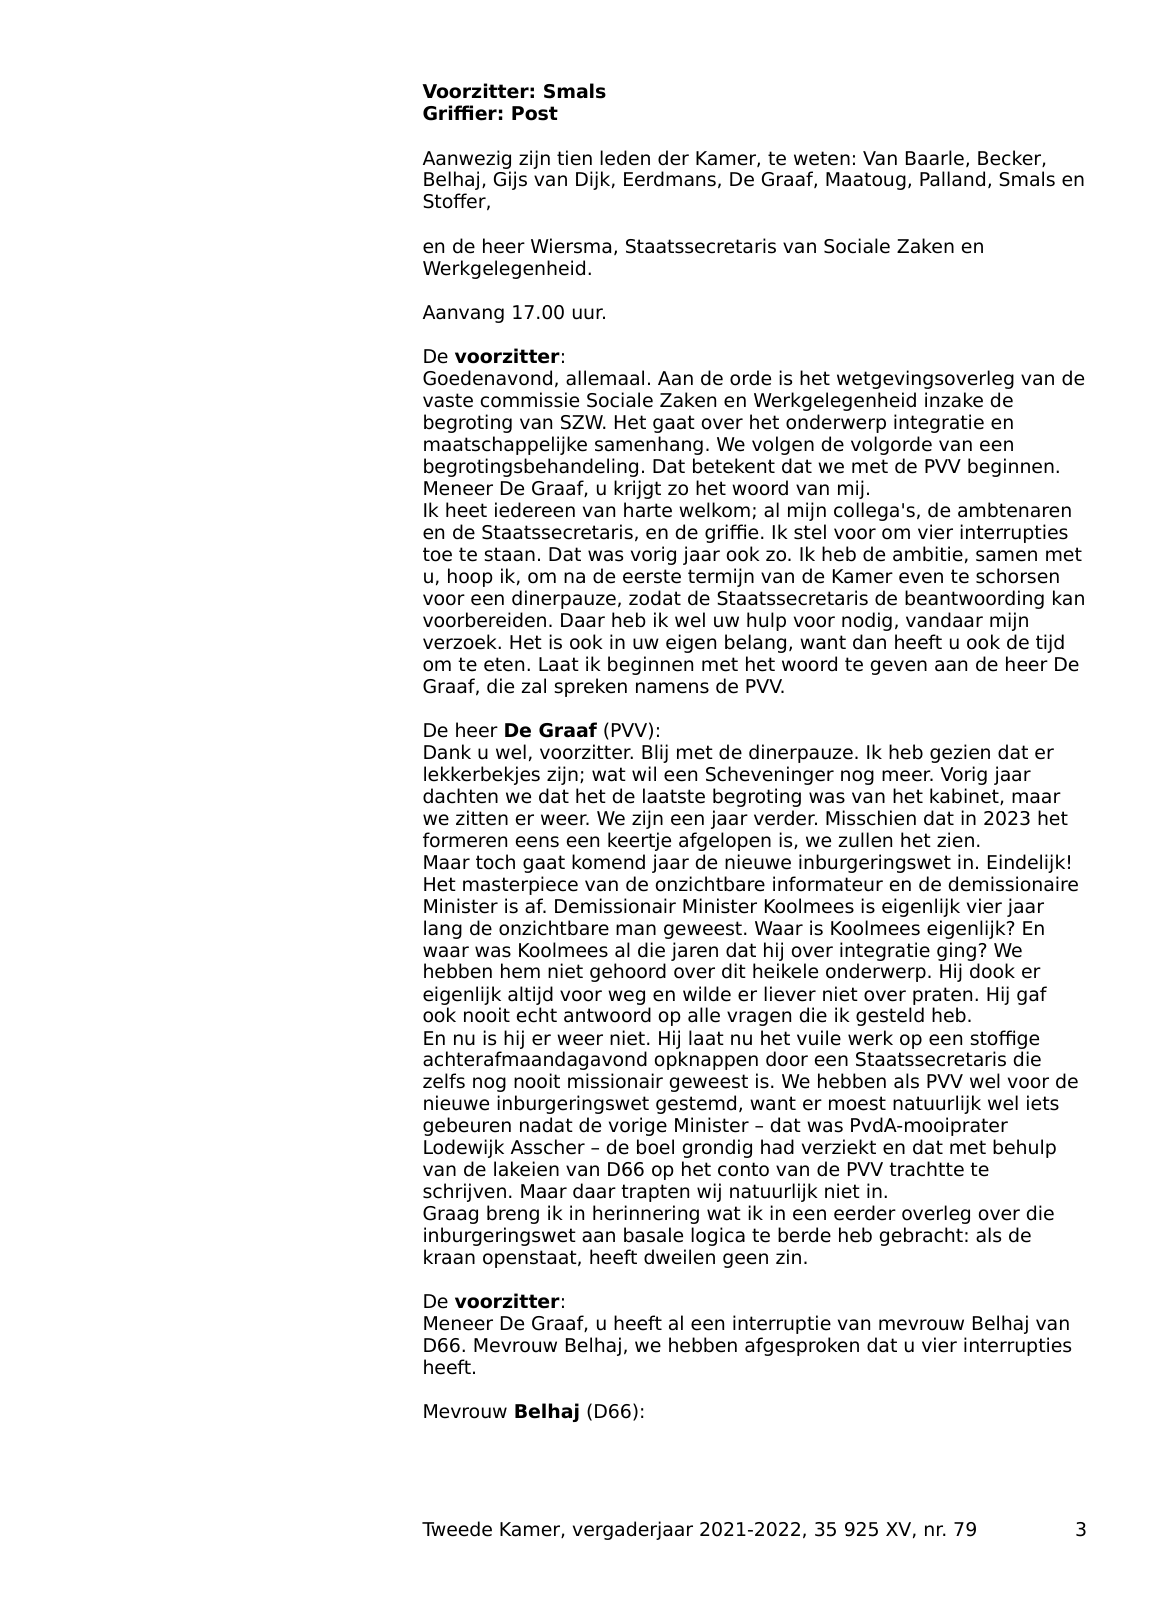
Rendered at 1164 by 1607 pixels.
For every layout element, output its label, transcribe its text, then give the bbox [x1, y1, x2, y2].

text Aanwezig zijn tien leden der Kamer, te weten: Van Baarle, Becker, Belhaj, Gijs van Dijk, Eerdmans, De Graaf, Maatoug, Palland, Smals en Stoffer, [422, 147, 1087, 213]
text En nu is hij er weer niet. Hij laat nu het vuile werk op een stoffige achterafmaandagavond opknappen door een Staatssecretaris die zelfs nog nooit missionair geweest is. We hebben als PVV wel voor de nieuwe inburgeringswet gestemd, want er moest natuurlijk wel iets gebeuren nadat de vorige Minister – dat was PvdA-mooiprater Lodewijk Asscher – de boel grondig had verziekt en dat met behulp van de lakeien van D66 op het conto van de PVV trachtte te schrijven. Maar daar trapten wij natuurlijk niet in. [422, 1027, 1087, 1203]
text Meneer De Graaf, u heeft al een interruptie van mevrouw Belhaj van D66. Mevrouw Belhaj, we hebben afgesproken dat u vier interrupties heeft. [422, 1313, 1087, 1379]
text Dank u wel, voorzitter. Blij met de dinerpauze. Ik heb gezien dat er lekkerbekjes zijn; wat wil een Scheveninger nog meer. Vorig jaar dachten we dat het de laatste begroting was van het kabinet, maar we zitten er weer. We zijn een jaar verder. Misschien dat in 2023 het formeren eens een keertje afgelopen is, we zullen het zien. [422, 742, 1087, 852]
text Voorzitter: Smals [422, 81, 1087, 103]
text Graag breng ik in herinnering wat ik in een eerder overleg over die inburgeringswet aan basale logica te berde heb gebracht: als de kraan openstaat, heeft dweilen geen zin. [422, 1203, 1087, 1269]
text en de heer Wiersma, Staatssecretaris van Sociale Zaken en Werkgelegenheid. [422, 236, 1087, 279]
text Aanvang 17.00 uur. [422, 302, 1087, 324]
text De heer De Graaf (PVV): [422, 720, 1087, 742]
text Griffier: Post [422, 103, 1087, 125]
text Mevrouw Belhaj (D66): [422, 1401, 1087, 1423]
text De voorzitter: [422, 1291, 1087, 1313]
text De voorzitter: [422, 346, 1087, 368]
text Maar toch gaat komend jaar de nieuwe inburgeringswet in. Eindelijk! Het masterpiece van de onzichtbare informateur en de demissionaire Minister is af. Demissionair Minister Koolmees is eigenlijk vier jaar lang de onzichtbare man geweest. Waar is Koolmees eigenlijk? En waar was Koolmees al die jaren dat hij over integratie ging? We hebben hem niet gehoord over dit heikele onderwerp. Hij dook er eigenlijk altijd voor weg en wilde er liever niet over praten. Hij gaf ook nooit echt antwoord op alle vragen die ik gesteld heb. [422, 852, 1087, 1027]
text Goedenavond, allemaal. Aan de orde is het wetgevingsoverleg van de vaste commissie Sociale Zaken en Werkgelegenheid inzake de begroting van SZW. Het gaat over het onderwerp integratie en maatschappelijke samenhang. We volgen de volgorde van een begrotingsbehandeling. Dat betekent dat we met de PVV beginnen. Meneer De Graaf, u krijgt zo het woord van mij. [422, 368, 1087, 500]
text Ik heet iedereen van harte welkom; al mijn collega's, de ambtenaren en de Staatssecretaris, en de griffie. Ik stel voor om vier interrupties toe te staan. Dat was vorig jaar ook zo. Ik heb de ambitie, samen met u, hoop ik, om na de eerste termijn van de Kamer even te schorsen voor een dinerpauze, zodat de Staatssecretaris de beantwoording kan voorbereiden. Daar heb ik wel uw hulp voor nodig, vandaar mijn verzoek. Het is ook in uw eigen belang, want dan heeft u ook de tijd om te eten. Laat ik beginnen met het woord te geven aan de heer De Graaf, die zal spreken namens de PVV. [422, 500, 1087, 697]
